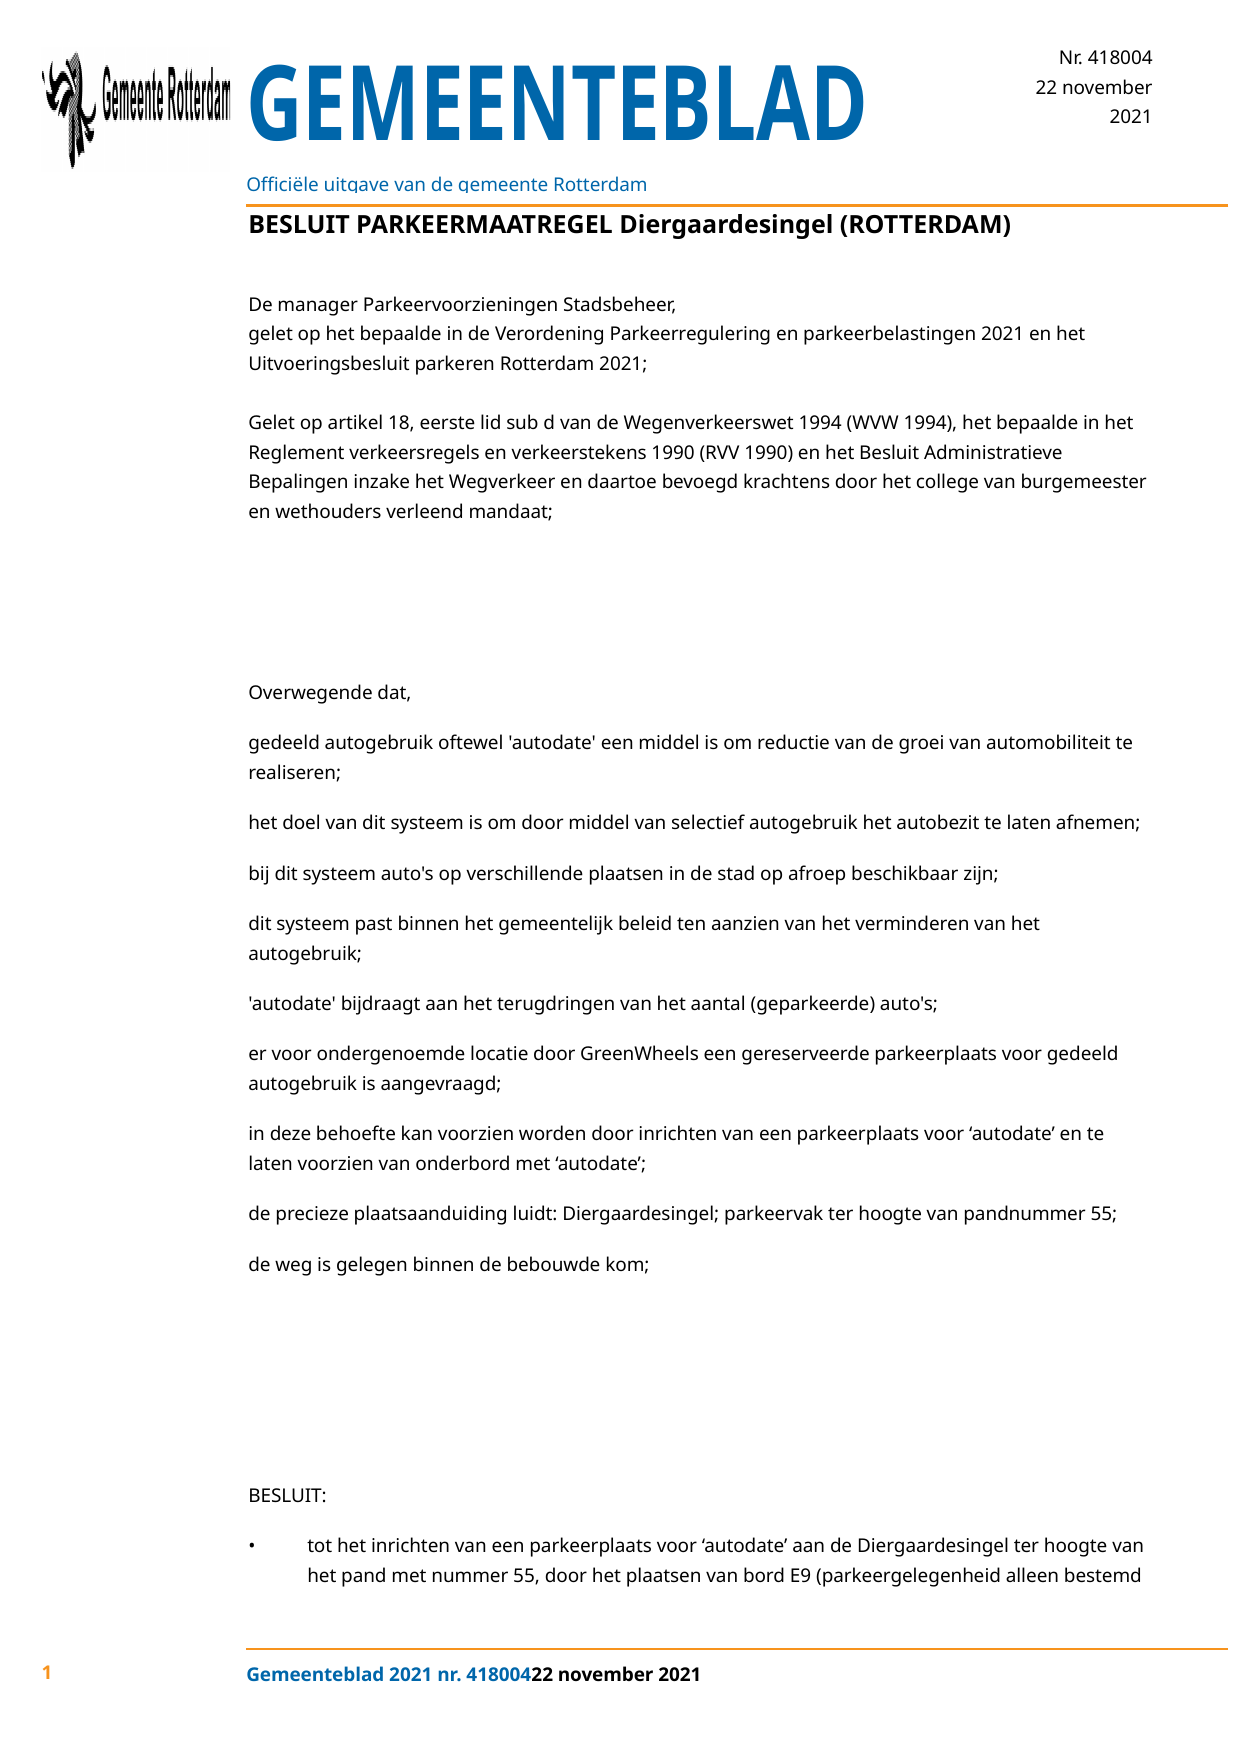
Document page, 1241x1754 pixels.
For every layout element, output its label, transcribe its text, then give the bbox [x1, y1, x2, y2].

text het doel van dit systeem is om door middel van selectief autogebruik het autobezit te laten afnemen; [248, 809, 1152, 835]
text in deze behoefte kan voorzien worden door inrichten van een parkeerplaats voor ‘autodate’ en te laten voorzien van onderbord met ‘autodate’; [248, 1121, 1152, 1176]
text dit systeem past binnen het gemeentelijk beleid ten aanzien van het verminderen van het autogebruik; [248, 910, 1152, 966]
text gelet op het bepaalde in de Verordening Parkeerregulering en parkeerbelastingen 2021 en het Uitvoeringsbesluit parkeren Rotterdam 2021; [248, 321, 1152, 376]
text de weg is gelegen binnen de bebouwde kom; [248, 1251, 1152, 1277]
text 'autodate' bijdraagt aan het terugdringen van het aantal (geparkeerde) auto's; [248, 990, 1152, 1016]
text BESLUIT: [248, 1482, 1152, 1508]
text de precieze plaatsaanduiding luidt: Diergaardesingel; parkeervak ter hoogte van pandnummer 55; [248, 1201, 1152, 1226]
picture [41, 47, 231, 172]
text Gelet op artikel 18, eerste lid sub d van de Wegenverkeerswet 1994 (WVW 1994), het bepaalde in het Reglement verkeersregels en verkeerstekens 1990 (RVV 1990) en het Besluit Administratieve Bepalingen inzake het Wegverkeer en daartoe bevoegd krachtens door het college van burgemeester en wethouders verleend mandaat; [248, 409, 1152, 524]
text bij dit systeem auto's op verschillende plaatsen in de stad op afroep beschikbaar zijn; [248, 860, 1152, 886]
text er voor ondergenoemde locatie door GreenWheels een gereserveerde parkeerplaats voor gedeeld autogebruik is aangevraagd; [248, 1041, 1152, 1096]
text De manager Parkeervoorzieningen Stadsbeheer, [248, 291, 1152, 317]
text BESLUIT PARKEERMAATREGEL Diergaardesingel (ROTTERDAM) [248, 207, 1152, 241]
text Overwegende dat, [248, 679, 1152, 705]
text gedeeld autogebruik oftewel 'autodate' een middel is om reductie van de groei van automobiliteit te realiseren; [248, 729, 1152, 785]
list tot het inrichten van een parkeerplaats voor ‘autodate’ aan de Diergaardesingel ter hoogte van het pand met nummer 55, door het plaatsen van bord E9 (parkeergelegenheid alleen bestemd [248, 1533, 1152, 1588]
